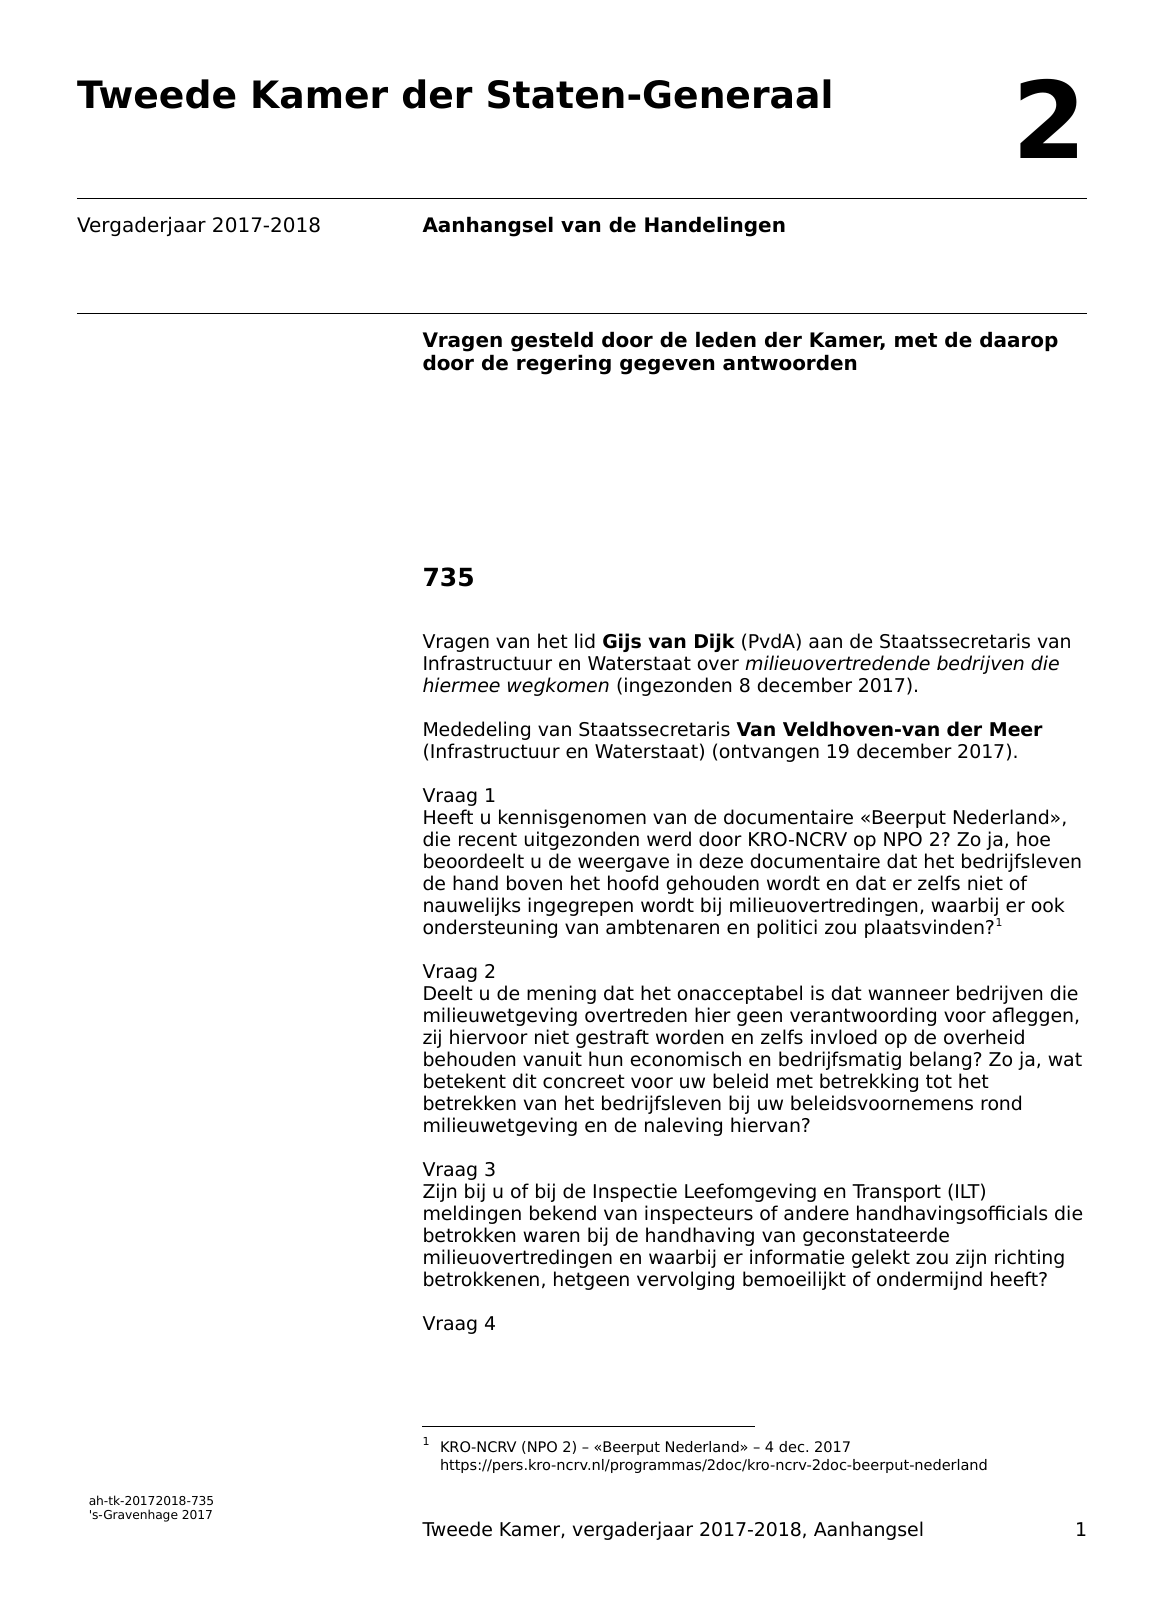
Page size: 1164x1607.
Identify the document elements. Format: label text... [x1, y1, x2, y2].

text 735 [422, 563, 1087, 592]
text Mededeling van Staatssecretaris Van Veldhoven-van der Meer (Infrastructuur en Waterstaat) (ontvangen 19 december 2017). [422, 719, 1087, 763]
table_cell Vergaderjaar 2017-2018 [77, 199, 422, 313]
text Vragen van het lid Gijs van Dijk (PvdA) aan de Staatssecretaris van Infrastructuur en Waterstaat over milieuovertredende bedrijven die hiermee wegkomen (ingezonden 8 december 2017). [422, 631, 1087, 697]
text Vraag 3 [422, 1159, 1087, 1181]
table_cell [77, 314, 422, 376]
text Vraag 2 [422, 961, 1087, 983]
text Deelt u de mening dat het onacceptabel is dat wanneer bedrijven die milieuwetgeving overtreden hier geen verantwoording voor afleggen, zij hiervoor niet gestraft worden en zelfs invloed op de overheid behouden vanuit hun economisch en bedrijfsmatig belang? Zo ja, wat betekent dit concreet voor uw beleid met betrekking tot het betrekken van het bedrijfsleven bij uw beleidsvoornemens rond milieuwetgeving en de naleving hiervan? [422, 983, 1087, 1137]
text ah-tk-20172018-735 [88, 1494, 323, 1508]
table_cell Vragen gesteld door de leden der Kamer, met de daarop door de regering gegeven antwoorden [422, 314, 1087, 376]
text Heeft u kennisgenomen van de documentaire «Beerput Nederland», die recent uitgezonden werd door KRO-NCRV op NPO 2? Zo ja, hoe beoordeelt u de weergave in deze documentaire dat het bedrijfsleven de hand boven het hoofd gehouden wordt en dat er zelfs niet of nauwelijks ingegrepen wordt bij milieuovertredingen, waarbij er ook ondersteuning van ambtenaren en politici zou plaatsvinden? [422, 807, 1087, 939]
table_header Tweede Kamer der Staten-Generaal [77, 59, 886, 198]
table_cell Aanhangsel van de Handelingen [422, 199, 1087, 313]
table_header 2 [886, 59, 1087, 198]
text Zijn bij u of bij de Inspectie Leefomgeving en Transport (ILT) meldingen bekend van inspecteurs of andere handhavingsofficials die betrokken waren bij de handhaving van geconstateerde milieuovertredingen en waarbij er informatie gelekt zou zijn richting betrokkenen, hetgeen vervolging bemoeilijkt of ondermijnd heeft? [422, 1181, 1087, 1291]
text 's-Gravenhage 2017 [88, 1508, 323, 1522]
text Vraag 4 [422, 1313, 1087, 1335]
text KRO-NCRV (NPO 2) – «Beerput Nederland» – 4 dec. 2017 https://pers.kro-ncrv.nl/programmas/2doc/kro-ncrv-2doc-beerput-nederland [422, 1435, 1087, 1474]
text Vraag 1 [422, 785, 1087, 807]
